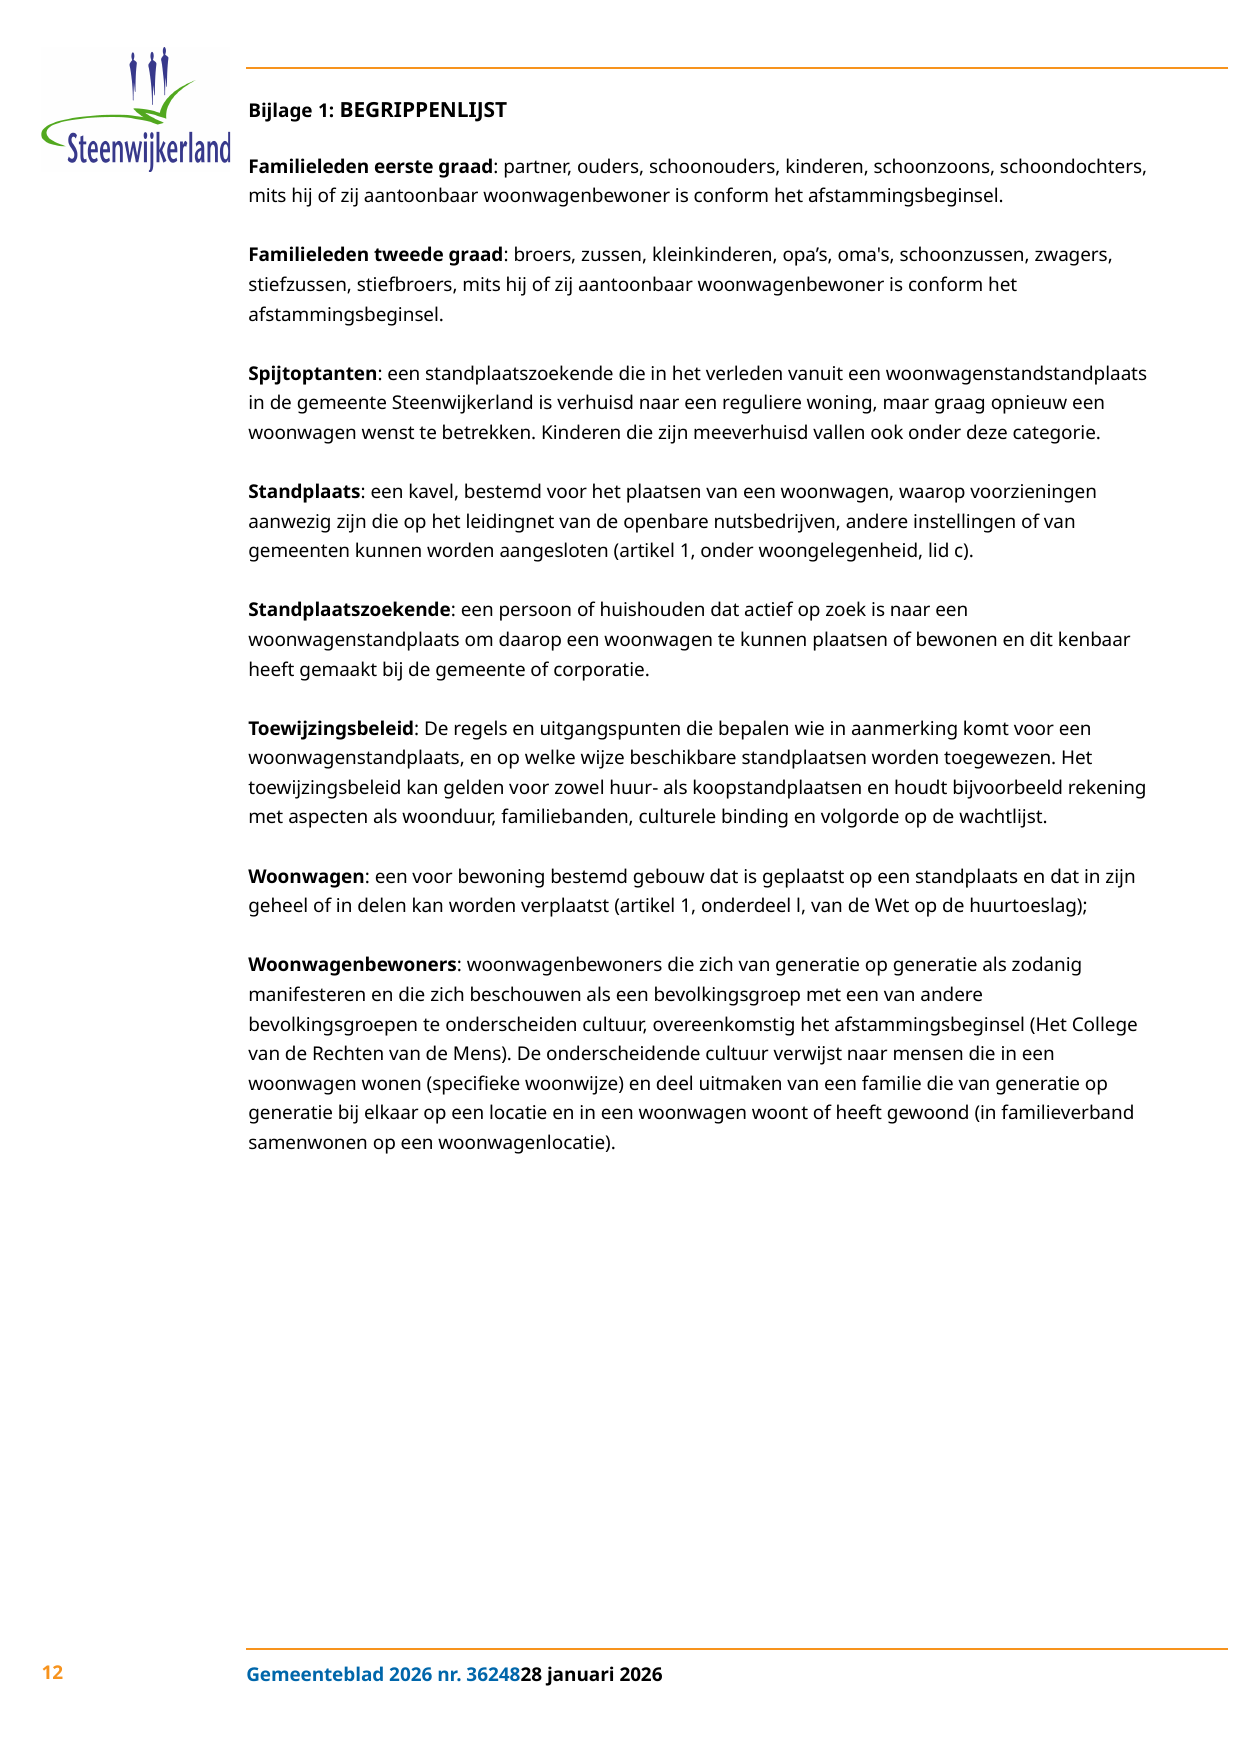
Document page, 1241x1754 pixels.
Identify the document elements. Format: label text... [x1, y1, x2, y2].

text Woonwagen: een voor bewoning bestemd gebouw dat is geplaatst op een standplaats en dat in zijn geheel of in delen kan worden verplaatst (artikel 1, onderdeel l, van de Wet op de huurtoeslag); [248, 863, 1152, 918]
text Familieleden tweede graad: broers, zussen, kleinkinderen, opa’s, oma's, schoonzussen, zwagers, stiefzussen, stiefbroers, mits hij of zij aantoonbaar woonwagenbewoner is conform het afstammingsbeginsel. [248, 242, 1152, 327]
text Standplaatszoekende: een persoon of huishouden dat actief op zoek is naar een woonwagenstandplaats om daarop een woonwagen te kunnen plaatsen of bewonen en dit kenbaar heeft gemaakt bij de gemeente of corporatie. [248, 597, 1152, 682]
text Bijlage 1: BEGRIPPENLIJST [248, 95, 1152, 123]
picture [41, 47, 231, 172]
text Spijtoptanten: een standplaatszoekende die in het verleden vanuit een woonwagenstandstandplaats in de gemeente Steenwijkerland is verhuisd naar een reguliere woning, maar graag opnieuw een woonwagen wenst te betrekken. Kinderen die zijn meeverhuisd vallen ook onder deze categorie. [248, 360, 1152, 445]
text Standplaats: een kavel, bestemd voor het plaatsen van een woonwagen, waarop voorzieningen aanwezig zijn die op het leidingnet van de openbare nutsbedrijven, andere instellingen of van gemeenten kunnen worden aangesloten (artikel 1, onder woongelegenheid, lid c). [248, 478, 1152, 563]
text Toewijzingsbeleid: De regels en uitgangspunten die bepalen wie in aanmerking komt voor een woonwagenstandplaats, en op welke wijze beschikbare standplaatsen worden toegewezen. Het toewijzingsbeleid kan gelden voor zowel huur- als koopstandplaatsen en houdt bijvoorbeeld rekening met aspecten als woonduur, familiebanden, culturele binding en volgorde op de wachtlijst. [248, 715, 1152, 829]
text Woonwagenbewoners: woonwagenbewoners die zich van generatie op generatie als zodanig manifesteren en die zich beschouwen als een bevolkingsgroep met een van andere bevolkingsgroepen te onderscheiden cultuur, overeenkomstig het afstammingsbeginsel (Het College van de Rechten van de Mens). De onderscheidende cultuur verwijst naar mensen die in een woonwagen wonen (specifieke woonwijze) en deel uitmaken van een familie die van generatie op generatie bij elkaar op een locatie en in een woonwagen woont of heeft gewoond (in familieverband samenwonen op een woonwagenlocatie). [248, 952, 1152, 1155]
text Familieleden eerste graad: partner, ouders, schoonouders, kinderen, schoonzoons, schoondochters, mits hij of zij aantoonbaar woonwagenbewoner is conform het afstammingsbeginsel. [248, 153, 1152, 208]
